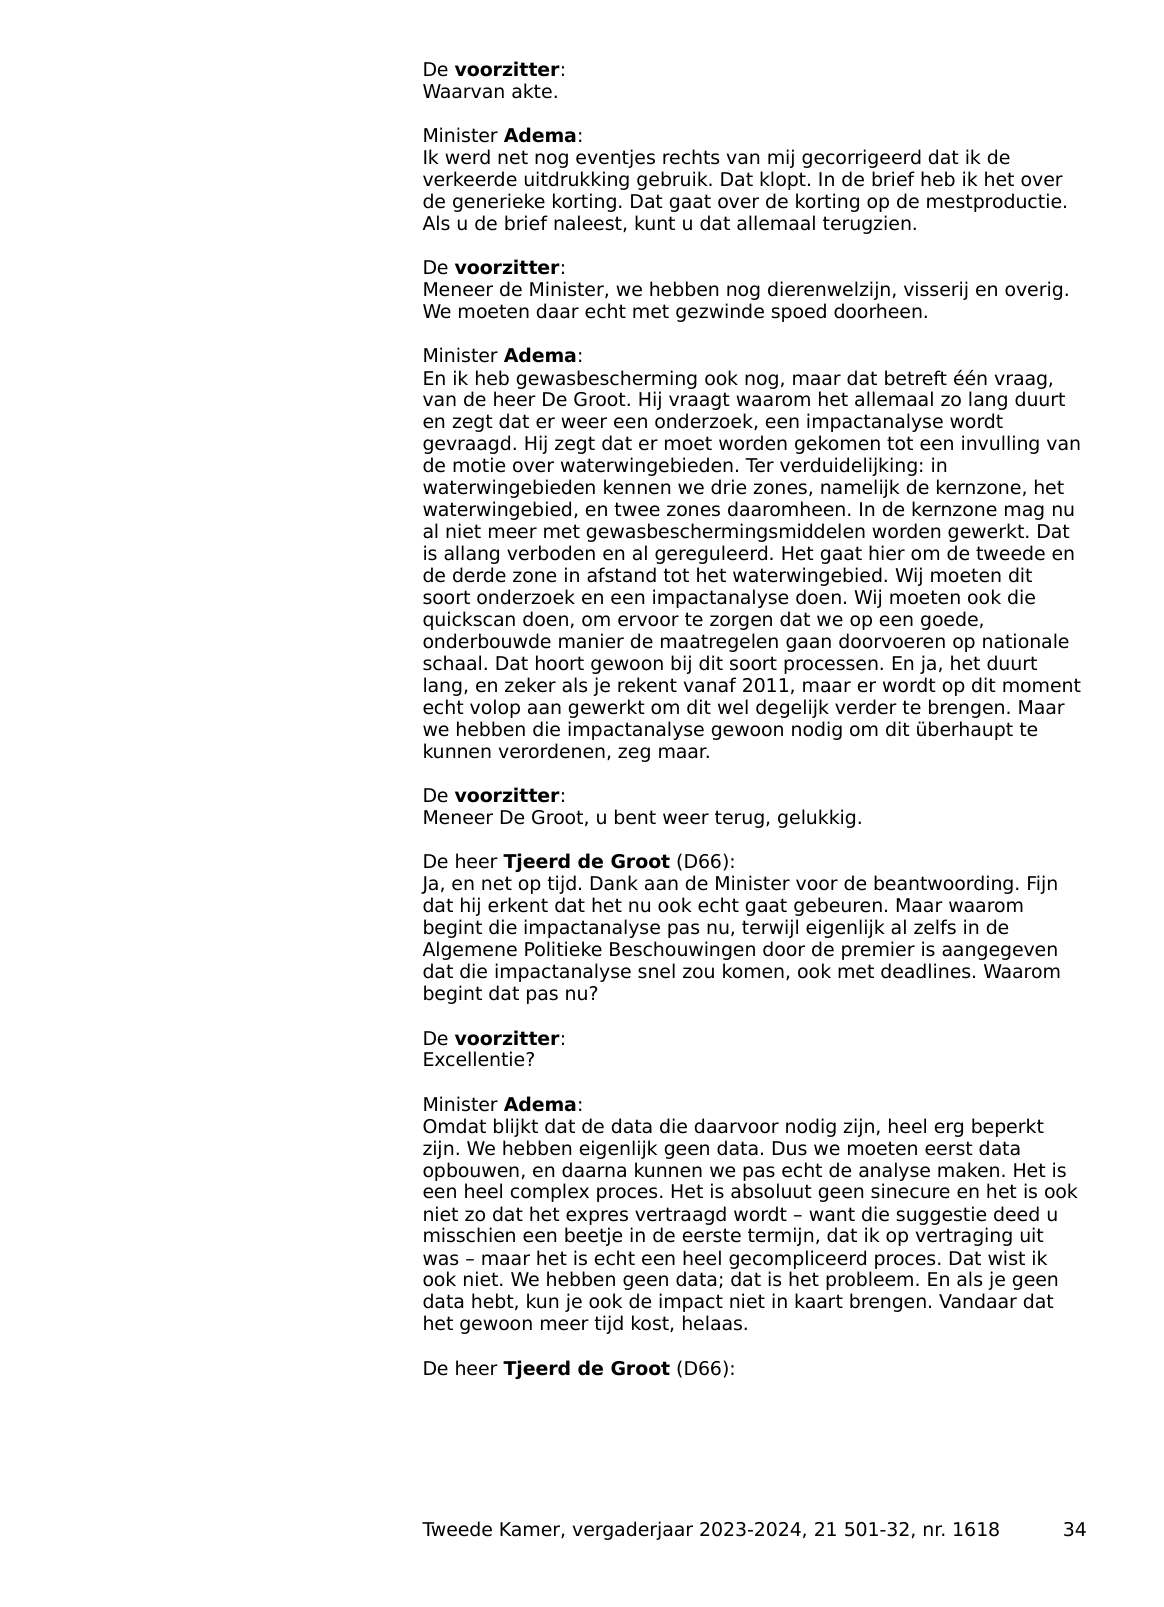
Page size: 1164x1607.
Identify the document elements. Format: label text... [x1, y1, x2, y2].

text De voorzitter: [422, 257, 1087, 279]
text Meneer De Groot, u bent weer terug, gelukkig. [422, 807, 1087, 829]
text Ja, en net op tijd. Dank aan de Minister voor de beantwoording. Fijn dat hij erkent dat het nu ook echt gaat gebeuren. Maar waarom begint die impactanalyse pas nu, terwijl eigenlijk al zelfs in de Algemene Politieke Beschouwingen door de premier is aangegeven dat die impactanalyse snel zou komen, ook met deadlines. Waarom begint dat pas nu? [422, 873, 1087, 1005]
text De voorzitter: [422, 785, 1087, 807]
text Waarvan akte. [422, 81, 1087, 103]
text Excellentie? [422, 1049, 1087, 1071]
text Omdat blijkt dat de data die daarvoor nodig zijn, heel erg beperkt zijn. We hebben eigenlijk geen data. Dus we moeten eerst data opbouwen, en daarna kunnen we pas echt de analyse maken. Het is een heel complex proces. Het is absoluut geen sinecure en het is ook niet zo dat het expres vertraagd wordt – want die suggestie deed u misschien een beetje in de eerste termijn, dat ik op vertraging uit was – maar het is echt een heel gecompliceerd proces. Dat wist ik ook niet. We hebben geen data; dat is het probleem. En als je geen data hebt, kun je ook de impact niet in kaart brengen. Vandaar dat het gewoon meer tijd kost, helaas. [422, 1116, 1087, 1335]
text Minister Adema: [422, 125, 1087, 147]
text De heer Tjeerd de Groot (D66): [422, 1357, 1087, 1379]
text En ik heb gewasbescherming ook nog, maar dat betreft één vraag, van de heer De Groot. Hij vraagt waarom het allemaal zo lang duurt en zegt dat er weer een onderzoek, een impactanalyse wordt gevraagd. Hij zegt dat er moet worden gekomen tot een invulling van de motie over waterwingebieden. Ter verduidelijking: in waterwingebieden kennen we drie zones, namelijk de kernzone, het waterwingebied, en twee zones daaromheen. In de kernzone mag nu al niet meer met gewasbeschermingsmiddelen worden gewerkt. Dat is allang verboden en al gereguleerd. Het gaat hier om de tweede en de derde zone in afstand tot het waterwingebied. Wij moeten dit soort onderzoek en een impactanalyse doen. Wij moeten ook die quickscan doen, om ervoor te zorgen dat we op een goede, onderbouwde manier de maatregelen gaan doorvoeren op nationale schaal. Dat hoort gewoon bij dit soort processen. En ja, het duurt lang, en zeker als je rekent vanaf 2011, maar er wordt op dit moment echt volop aan gewerkt om dit wel degelijk verder te brengen. Maar we hebben die impactanalyse gewoon nodig om dit überhaupt te kunnen verordenen, zeg maar. [422, 367, 1087, 763]
text De voorzitter: [422, 59, 1087, 81]
text Ik werd net nog eventjes rechts van mij gecorrigeerd dat ik de verkeerde uitdrukking gebruik. Dat klopt. In de brief heb ik het over de generieke korting. Dat gaat over de korting op de mestproductie. Als u de brief naleest, kunt u dat allemaal terugzien. [422, 147, 1087, 235]
text Minister Adema: [422, 345, 1087, 367]
text De voorzitter: [422, 1027, 1087, 1049]
text Minister Adema: [422, 1093, 1087, 1116]
text De heer Tjeerd de Groot (D66): [422, 851, 1087, 873]
text Meneer de Minister, we hebben nog dierenwelzijn, visserij en overig. We moeten daar echt met gezwinde spoed doorheen. [422, 279, 1087, 323]
